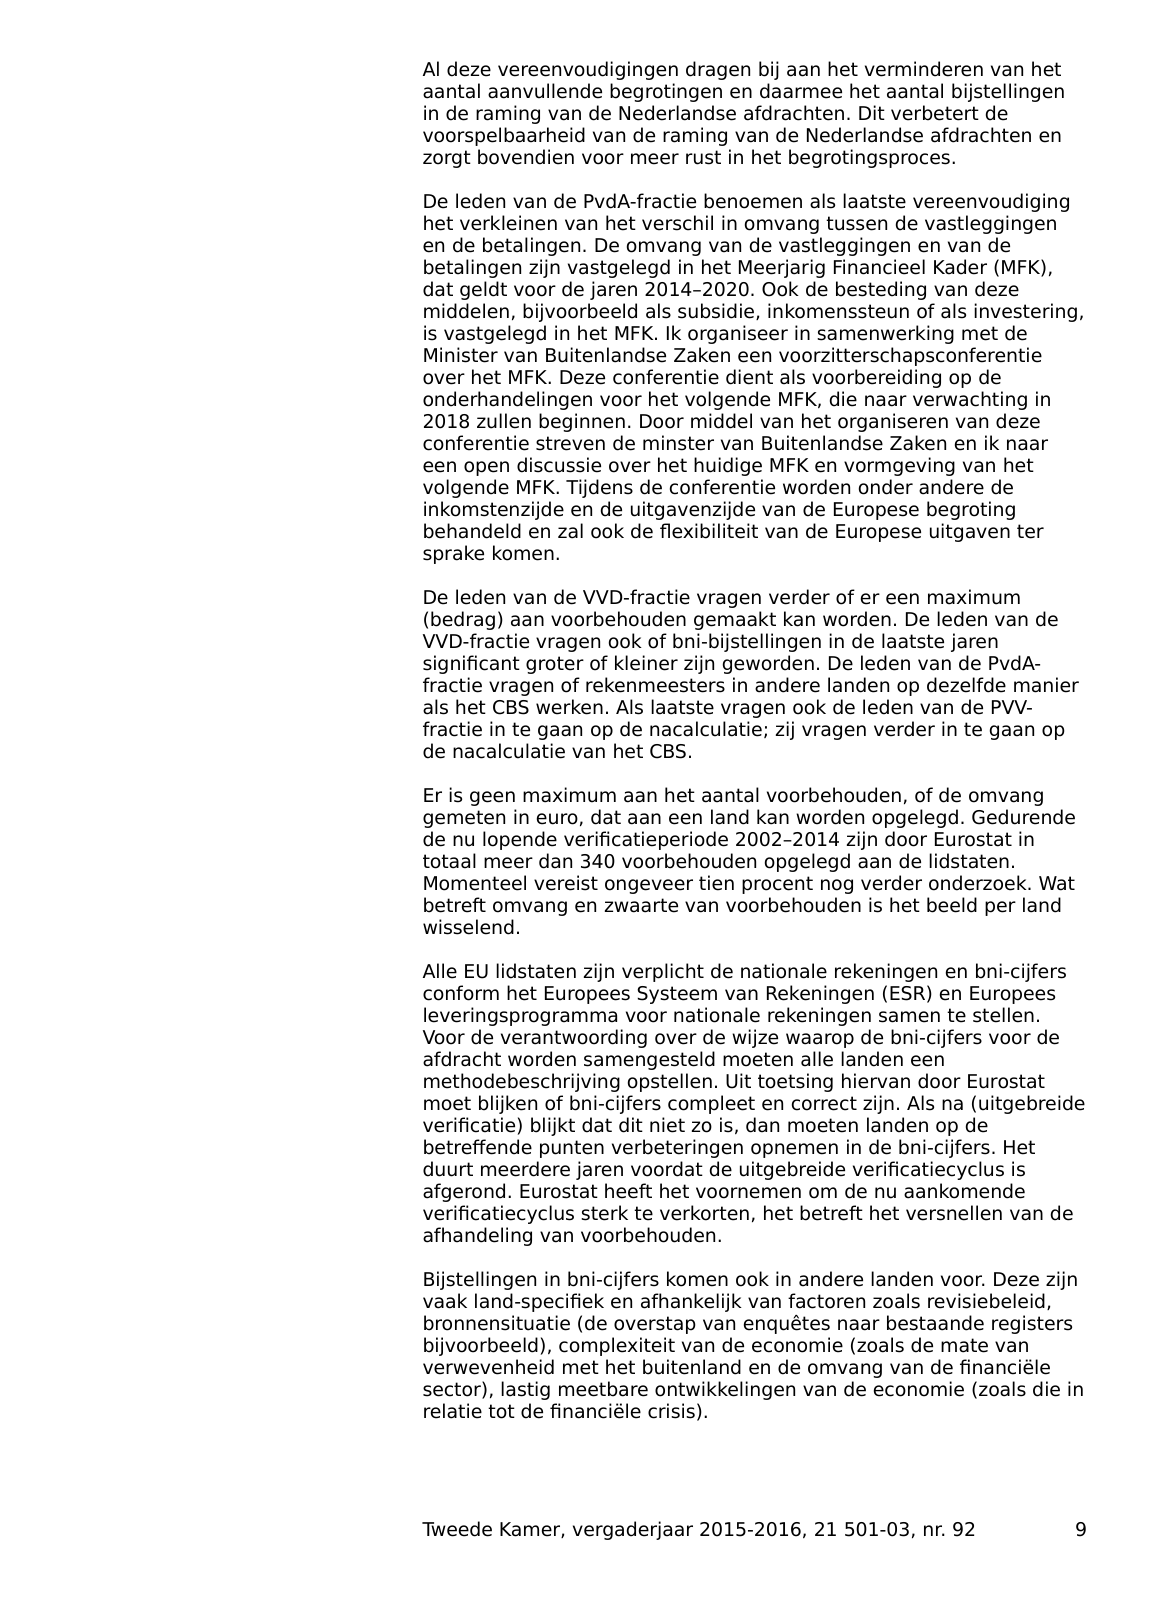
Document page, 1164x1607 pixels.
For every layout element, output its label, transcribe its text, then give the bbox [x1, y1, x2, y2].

text Er is geen maximum aan het aantal voorbehouden, of de omvang gemeten in euro, dat aan een land kan worden opgelegd. Gedurende de nu lopende verificatieperiode 2002–2014 zijn door Eurostat in totaal meer dan 340 voorbehouden opgelegd aan de lidstaten. Momenteel vereist ongeveer tien procent nog verder onderzoek. Wat betreft omvang en zwaarte van voorbehouden is het beeld per land wisselend. [422, 785, 1087, 939]
text Bijstellingen in bni-cijfers komen ook in andere landen voor. Deze zijn vaak land-specifiek en afhankelijk van factoren zoals revisiebeleid, bronnensituatie (de overstap van enquêtes naar bestaande registers bijvoorbeeld), complexiteit van de economie (zoals de mate van verwevenheid met het buitenland en de omvang van de financiële sector), lastig meetbare ontwikkelingen van de economie (zoals die in relatie tot de financiële crisis). [422, 1269, 1087, 1423]
text Al deze vereenvoudigingen dragen bij aan het verminderen van het aantal aanvullende begrotingen en daarmee het aantal bijstellingen in de raming van de Nederlandse afdrachten. Dit verbetert de voorspelbaarheid van de raming van de Nederlandse afdrachten en zorgt bovendien voor meer rust in het begrotingsproces. [422, 59, 1087, 169]
text De leden van de VVD-fractie vragen verder of er een maximum (bedrag) aan voorbehouden gemaakt kan worden. De leden van de VVD-fractie vragen ook of bni-bijstellingen in de laatste jaren significant groter of kleiner zijn geworden. De leden van de PvdA-fractie vragen of rekenmeesters in andere landen op dezelfde manier als het CBS werken. Als laatste vragen ook de leden van de PVV-fractie in te gaan op de nacalculatie; zij vragen verder in te gaan op de nacalculatie van het CBS. [422, 587, 1087, 763]
text Alle EU lidstaten zijn verplicht de nationale rekeningen en bni-cijfers conform het Europees Systeem van Rekeningen (ESR) en Europees leveringsprogramma voor nationale rekeningen samen te stellen. Voor de verantwoording over de wijze waarop de bni-cijfers voor de afdracht worden samengesteld moeten alle landen een methodebeschrijving opstellen. Uit toetsing hiervan door Eurostat moet blijken of bni-cijfers compleet en correct zijn. Als na (uitgebreide verificatie) blijkt dat dit niet zo is, dan moeten landen op de betreffende punten verbeteringen opnemen in de bni-cijfers. Het duurt meerdere jaren voordat de uitgebreide verificatiecyclus is afgerond. Eurostat heeft het voornemen om de nu aankomende verificatiecyclus sterk te verkorten, het betreft het versnellen van de afhandeling van voorbehouden. [422, 961, 1087, 1247]
text De leden van de PvdA-fractie benoemen als laatste vereenvoudiging het verkleinen van het verschil in omvang tussen de vastleggingen en de betalingen. De omvang van de vastleggingen en van de betalingen zijn vastgelegd in het Meerjarig Financieel Kader (MFK), dat geldt voor de jaren 2014–2020. Ook de besteding van deze middelen, bijvoorbeeld als subsidie, inkomenssteun of als investering, is vastgelegd in het MFK. Ik organiseer in samenwerking met de Minister van Buitenlandse Zaken een voorzitterschapsconferentie over het MFK. Deze conferentie dient als voorbereiding op de onderhandelingen voor het volgende MFK, die naar verwachting in 2018 zullen beginnen. Door middel van het organiseren van deze conferentie streven de minster van Buitenlandse Zaken en ik naar een open discussie over het huidige MFK en vormgeving van het volgende MFK. Tijdens de conferentie worden onder andere de inkomstenzijde en de uitgavenzijde van de Europese begroting behandeld en zal ook de flexibiliteit van de Europese uitgaven ter sprake komen. [422, 191, 1087, 565]
